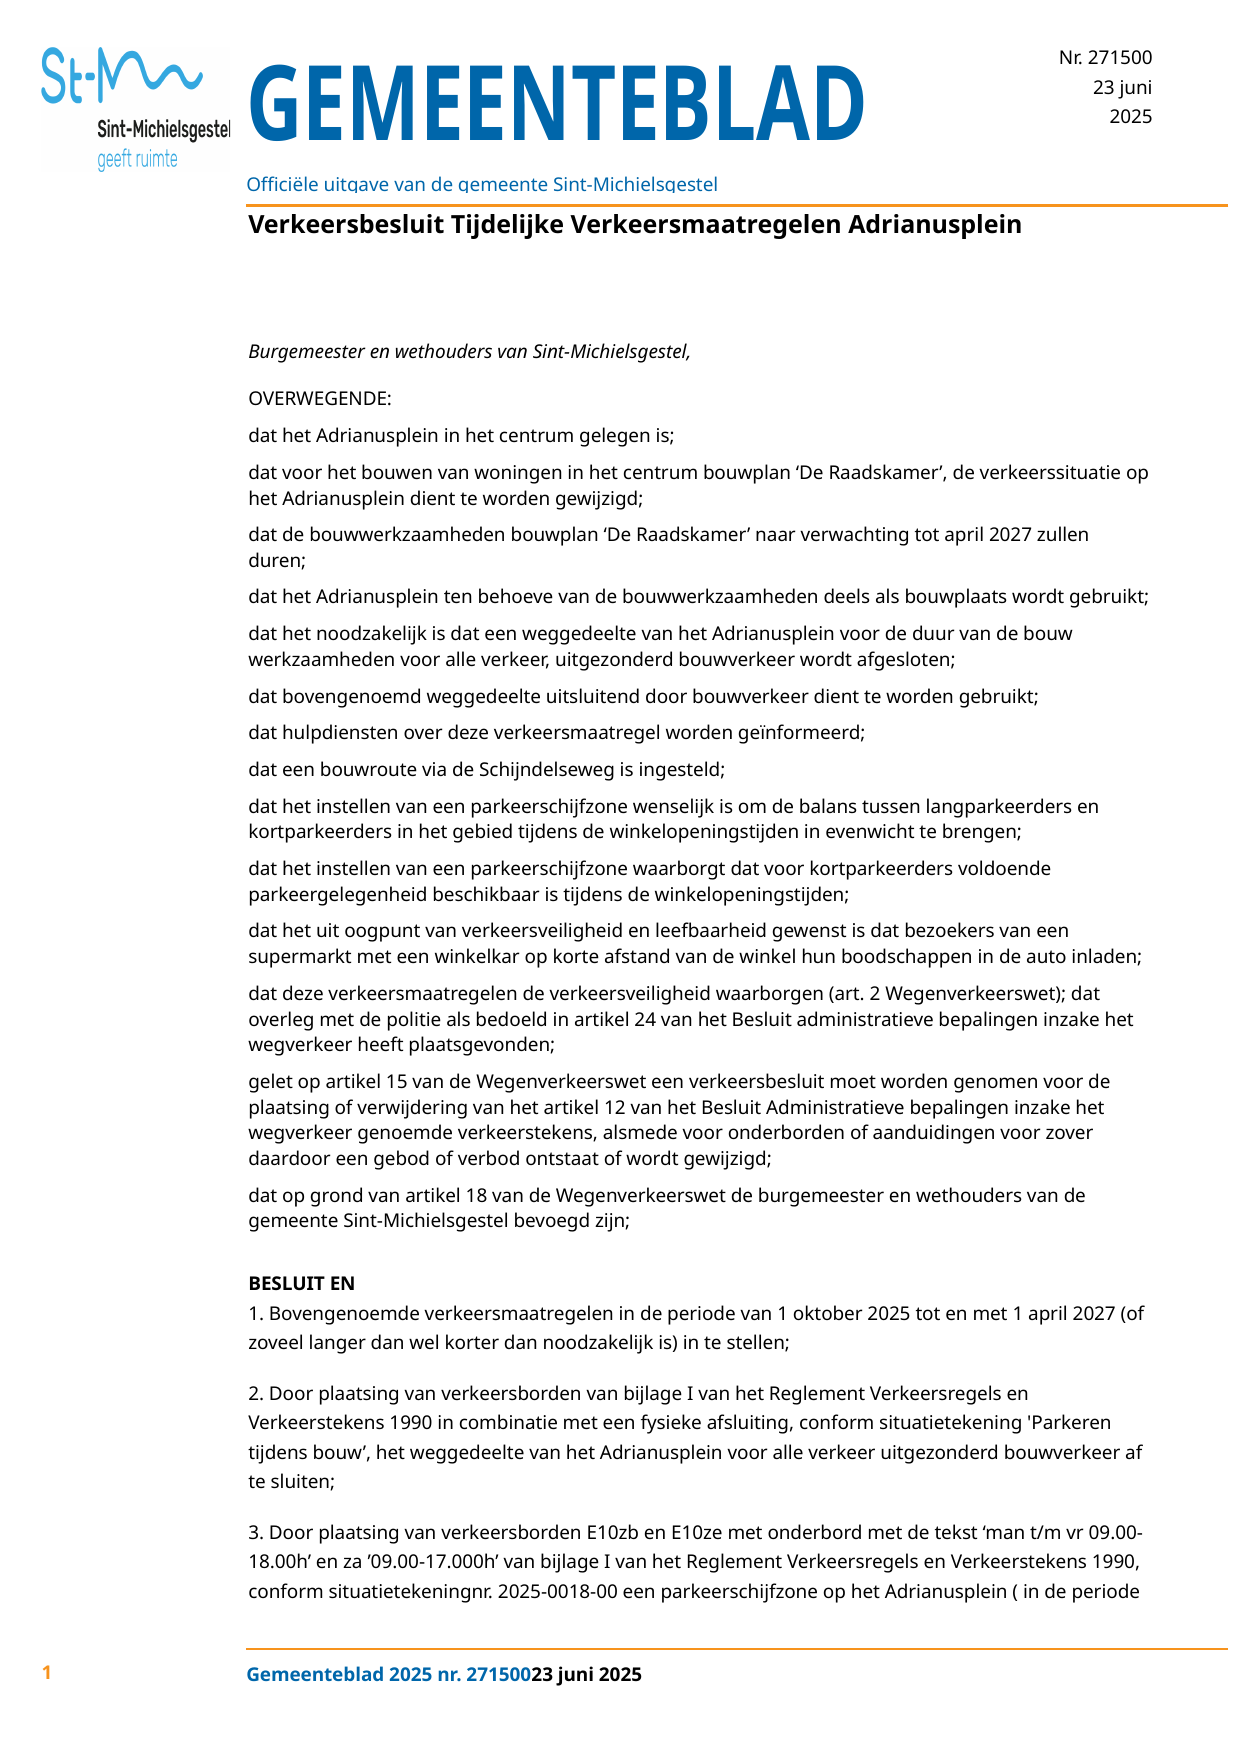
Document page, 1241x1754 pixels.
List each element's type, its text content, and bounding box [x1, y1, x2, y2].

text dat het Adrianusplein in het centrum gelegen is; [248, 422, 1152, 448]
text Burgemeester en wethouders van Sint-Michielsgestel, [248, 338, 1152, 364]
text 2. Door plaatsing van verkeersborden van bijlage I van het Reglement Verkeersregels en Verkeerstekens 1990 in combinatie met een fysieke afsluiting, conform situatietekening 'Parkeren tijdens bouw’, het weggedeelte van het Adrianusplein voor alle verkeer uitgezonderd bouwverkeer af te sluiten; [248, 1380, 1152, 1494]
text gelet op artikel 15 van de Wegenverkeerswet een verkeersbesluit moet worden genomen voor de plaatsing of verwijdering van het artikel 12 van het Besluit Administratieve bepalingen inzake het wegverkeer genoemde verkeerstekens, alsmede voor onderborden of aanduidingen voor zover daardoor een gebod of verbod ontstaat of wordt gewijzigd; [248, 1068, 1152, 1171]
text OVERWEGENDE: [248, 386, 1152, 411]
text BESLUIT EN [248, 1270, 1152, 1296]
text dat bovengenoemd weggedeelte uitsluitend door bouwverkeer dient te worden gebruikt; [248, 683, 1152, 708]
text dat het instellen van een parkeerschijfzone waarborgt dat voor kortparkeerders voldoende parkeergelegenheid beschikbaar is tijdens de winkelopeningstijden; [248, 855, 1152, 907]
text dat de bouwwerkzaamheden bouwplan ‘De Raadskamer’ naar verwachting tot april 2027 zullen duren; [248, 521, 1152, 573]
text Verkeersbesluit Tijdelijke Verkeersmaatregelen Adrianusplein [248, 207, 1152, 241]
text dat voor het bouwen van woningen in het centrum bouwplan ‘De Raadskamer’, de verkeerssituatie op het Adrianusplein dient te worden gewijzigd; [248, 459, 1152, 510]
text dat het noodzakelijk is dat een weggedeelte van het Adrianusplein voor de duur van de bouw werkzaamheden voor alle verkeer, uitgezonderd bouwverkeer wordt afgesloten; [248, 620, 1152, 672]
text 3. Door plaatsing van verkeersborden E10zb en E10ze met onderbord met de tekst ‘man t/m vr 09.00-18.00h’ en za ’09.00-17.000h’ van bijlage I van het Reglement Verkeersregels en Verkeerstekens 1990, conform situatietekeningnr. 2025-0018-00 een parkeerschijfzone op het Adrianusplein ( in de periode [248, 1519, 1152, 1604]
text dat op grond van artikel 18 van de Wegenverkeerswet de burgemeester en wethouders van de gemeente Sint-Michielsgestel bevoegd zijn; [248, 1182, 1152, 1233]
picture [41, 47, 231, 172]
text 1. Bovengenoemde verkeersmaatregelen in de periode van 1 oktober 2025 tot en met 1 april 2027 (of zoveel langer dan wel korter dan noodzakelijk is) in te stellen; [248, 1300, 1152, 1355]
text dat deze verkeersmaatregelen de verkeersveiligheid waarborgen (art. 2 Wegenverkeerswet); dat overleg met de politie als bedoeld in artikel 24 van het Besluit administratieve bepalingen inzake het wegverkeer heeft plaatsgevonden; [248, 980, 1152, 1057]
text dat een bouwroute via de Schijndelseweg is ingesteld; [248, 756, 1152, 782]
text dat het Adrianusplein ten behoeve van de bouwwerkzaamheden deels als bouwplaats wordt gebruikt; [248, 584, 1152, 609]
text dat het uit oogpunt van verkeersveiligheid en leefbaarheid gewenst is dat bezoekers van een supermarkt met een winkelkar op korte afstand van de winkel hun boodschappen in de auto inladen; [248, 918, 1152, 969]
text dat het instellen van een parkeerschijfzone wenselijk is om de balans tussen langparkeerders en kortparkeerders in het gebied tijdens de winkelopeningstijden in evenwicht te brengen; [248, 793, 1152, 844]
text dat hulpdiensten over deze verkeersmaatregel worden geïnformeerd; [248, 719, 1152, 745]
